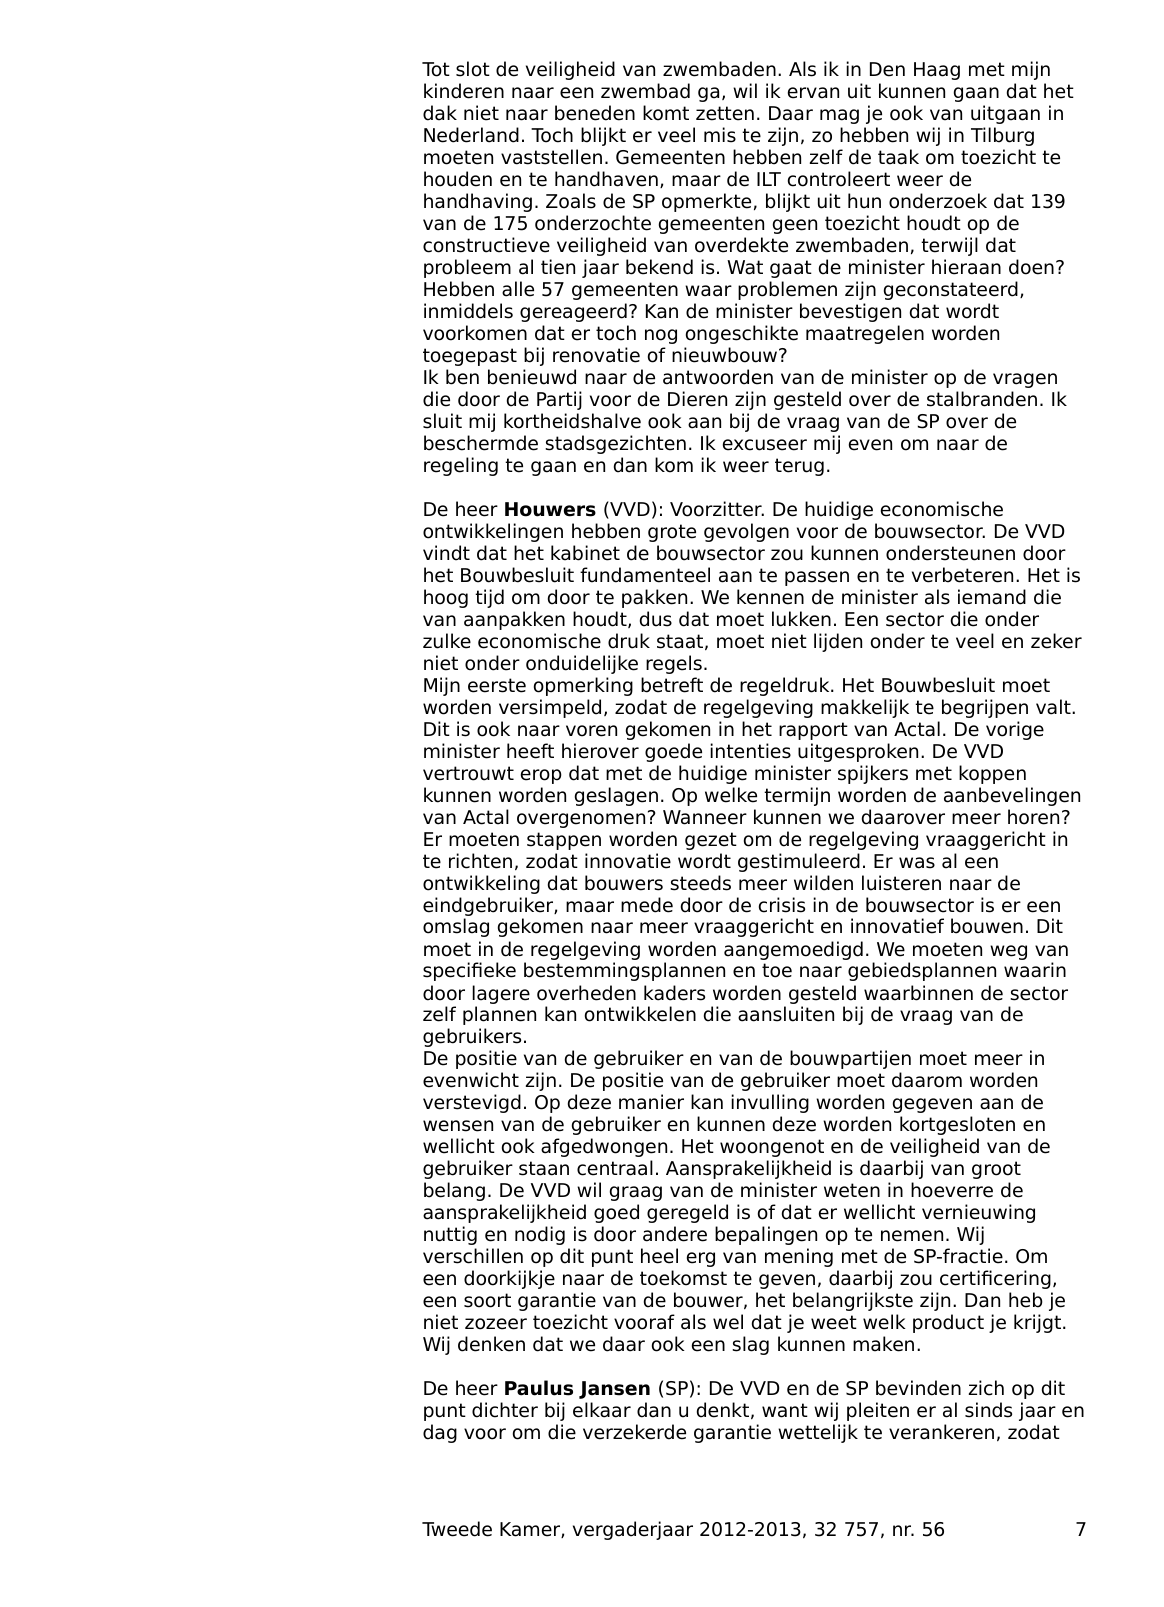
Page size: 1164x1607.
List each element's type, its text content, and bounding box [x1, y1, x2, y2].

text Ik ben benieuwd naar de antwoorden van de minister op de vragen die door de Partij voor de Dieren zijn gesteld over de stalbranden. Ik sluit mij kortheidshalve ook aan bij de vraag van de SP over de beschermde stadsgezichten. Ik excuseer mij even om naar de regeling te gaan en dan kom ik weer terug. [422, 367, 1087, 477]
text De heer Paulus Jansen (SP): De VVD en de SP bevinden zich op dit punt dichter bij elkaar dan u denkt, want wij pleiten er al sinds jaar en dag voor om die verzekerde garantie wettelijk te verankeren, zodat [422, 1378, 1087, 1444]
text De heer Houwers (VVD): Voorzitter. De huidige economische ontwikkelingen hebben grote gevolgen voor de bouwsector. De VVD vindt dat het kabinet de bouwsector zou kunnen ondersteunen door het Bouwbesluit fundamenteel aan te passen en te verbeteren. Het is hoog tijd om door te pakken. We kennen de minister als iemand die van aanpakken houdt, dus dat moet lukken. Een sector die onder zulke economische druk staat, moet niet lijden onder te veel en zeker niet onder onduidelijke regels. [422, 499, 1087, 675]
text Tot slot de veiligheid van zwembaden. Als ik in Den Haag met mijn kinderen naar een zwembad ga, wil ik ervan uit kunnen gaan dat het dak niet naar beneden komt zetten. Daar mag je ook van uitgaan in Nederland. Toch blijkt er veel mis te zijn, zo hebben wij in Tilburg moeten vaststellen. Gemeenten hebben zelf de taak om toezicht te houden en te handhaven, maar de ILT controleert weer de handhaving. Zoals de SP opmerkte, blijkt uit hun onderzoek dat 139 van de 175 onderzochte gemeenten geen toezicht houdt op de constructieve veiligheid van overdekte zwembaden, terwijl dat probleem al tien jaar bekend is. Wat gaat de minister hieraan doen? Hebben alle 57 gemeenten waar problemen zijn geconstateerd, inmiddels gereageerd? Kan de minister bevestigen dat wordt voorkomen dat er toch nog ongeschikte maatregelen worden toegepast bij renovatie of nieuwbouw? [422, 59, 1087, 367]
text De positie van de gebruiker en van de bouwpartijen moet meer in evenwicht zijn. De positie van de gebruiker moet daarom worden verstevigd. Op deze manier kan invulling worden gegeven aan de wensen van de gebruiker en kunnen deze worden kortgesloten en wellicht ook afgedwongen. Het woongenot en de veiligheid van de gebruiker staan centraal. Aansprakelijkheid is daarbij van groot belang. De VVD wil graag van de minister weten in hoeverre de aansprakelijkheid goed geregeld is of dat er wellicht vernieuwing nuttig en nodig is door andere bepalingen op te nemen. Wij verschillen op dit punt heel erg van mening met de SP-fractie. Om een doorkijkje naar de toekomst te geven, daarbij zou certificering, een soort garantie van de bouwer, het belangrijkste zijn. Dan heb je niet zozeer toezicht vooraf als wel dat je weet welk product je krijgt. Wij denken dat we daar ook een slag kunnen maken. [422, 1048, 1087, 1356]
text Mijn eerste opmerking betreft de regeldruk. Het Bouwbesluit moet worden versimpeld, zodat de regelgeving makkelijk te begrijpen valt. Dit is ook naar voren gekomen in het rapport van Actal. De vorige minister heeft hierover goede intenties uitgesproken. De VVD vertrouwt erop dat met de huidige minister spijkers met koppen kunnen worden geslagen. Op welke termijn worden de aanbevelingen van Actal overgenomen? Wanneer kunnen we daarover meer horen? [422, 675, 1087, 828]
text Er moeten stappen worden gezet om de regelgeving vraaggericht in te richten, zodat innovatie wordt gestimuleerd. Er was al een ontwikkeling dat bouwers steeds meer wilden luisteren naar de eindgebruiker, maar mede door de crisis in de bouwsector is er een omslag gekomen naar meer vraaggericht en innovatief bouwen. Dit moet in de regelgeving worden aangemoedigd. We moeten weg van specifieke bestemmingsplannen en toe naar gebiedsplannen waarin door lagere overheden kaders worden gesteld waarbinnen de sector zelf plannen kan ontwikkelen die aansluiten bij de vraag van de gebruikers. [422, 828, 1087, 1048]
